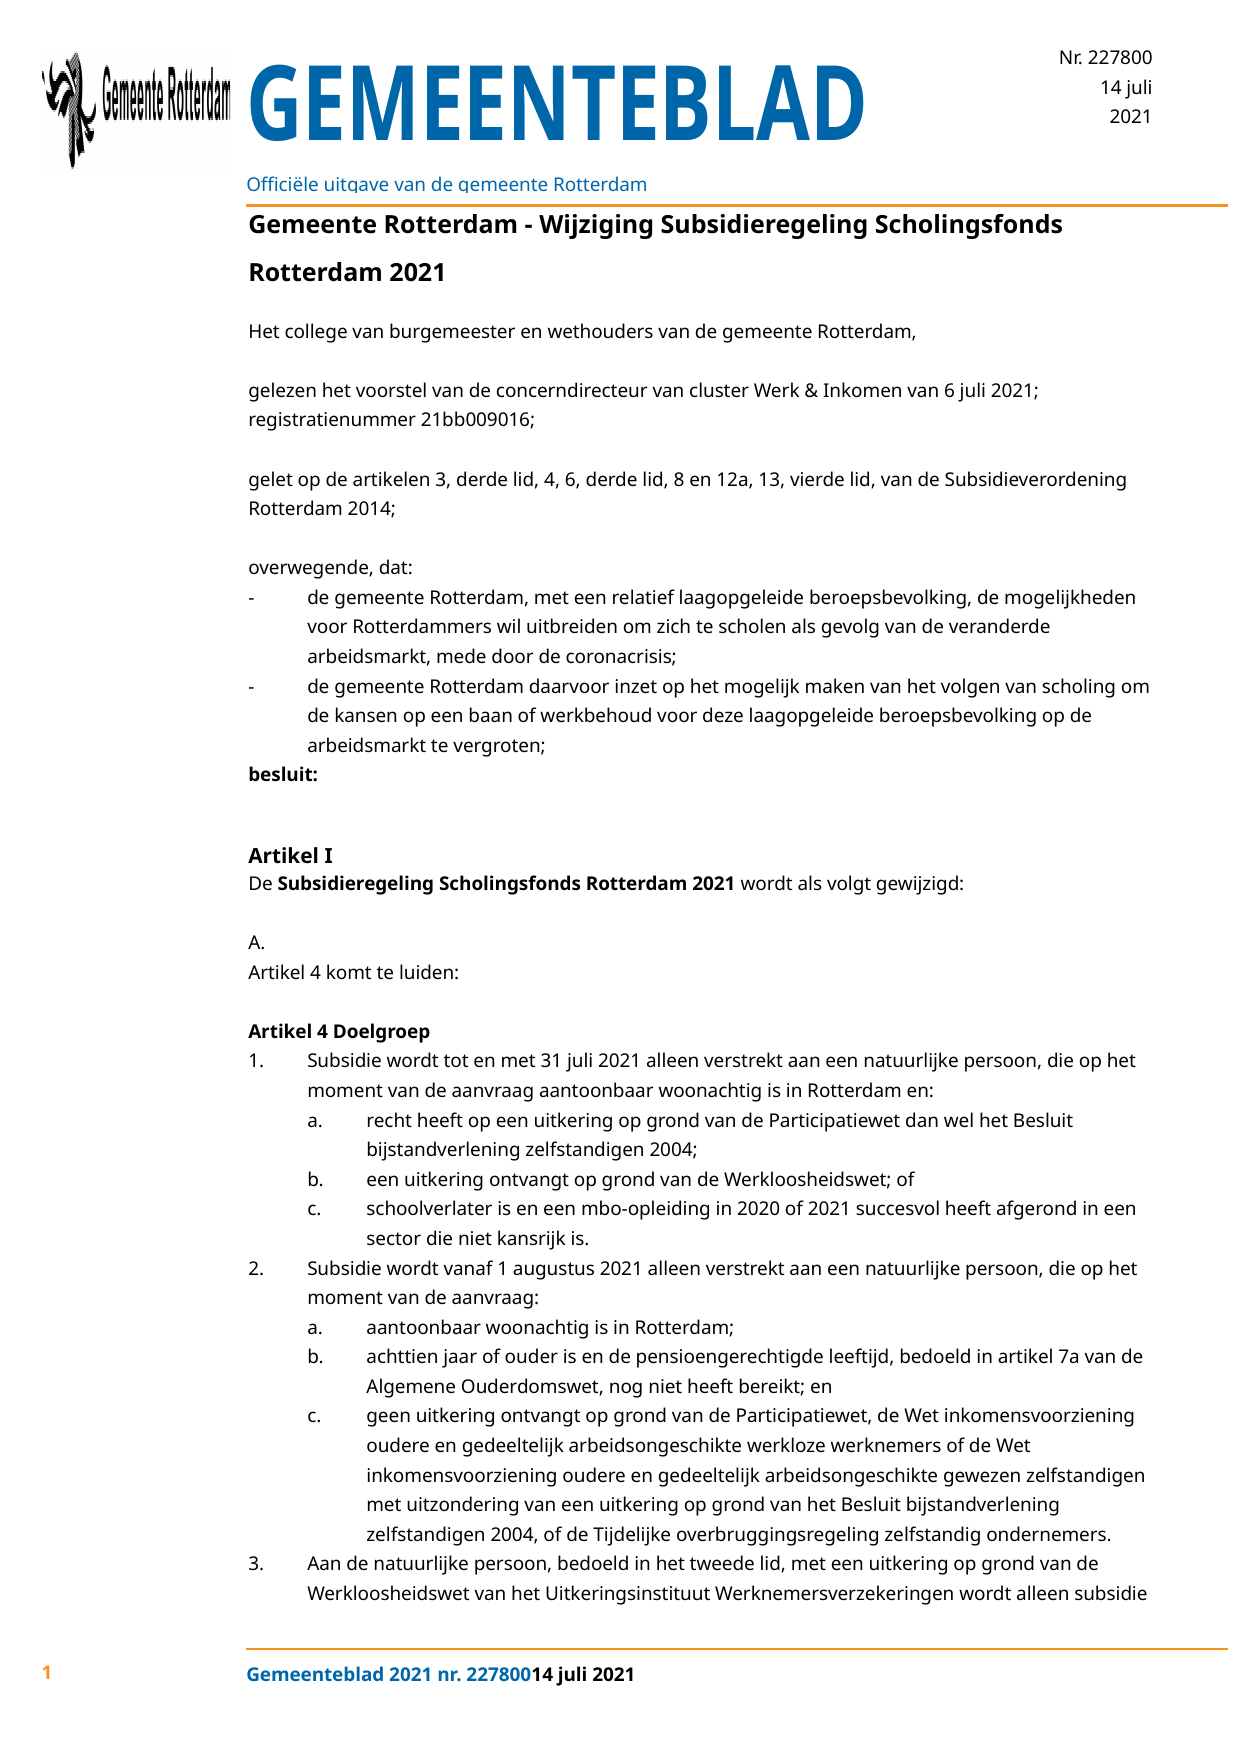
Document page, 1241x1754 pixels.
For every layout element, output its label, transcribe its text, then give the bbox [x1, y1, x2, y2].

text overwegende, dat: [248, 554, 1152, 580]
text Gemeente Rotterdam - Wijziging Subsidieregeling Scholingsfonds Rotterdam 2021 [248, 207, 1152, 288]
list Subsidie wordt tot en met 31 juli 2021 alleen verstrekt aan een natuurlijke persoon, die op het moment van de aanvraag aantoonbaar woonachtig is in Rotterdam en: [248, 1048, 1152, 1103]
text Artikel 4 Doelgroep [248, 1018, 1152, 1044]
list de gemeente Rotterdam daarvoor inzet op het mogelijk maken van het volgen van scholing om de kansen op een baan of werkbehoud voor deze laagopgeleide beroepsbevolking op de arbeidsmarkt te vergroten; [248, 673, 1152, 758]
text gelezen het voorstel van de concerndirecteur van cluster Werk & Inkomen van 6 juli 2021; registratienummer 21bb009016; [248, 377, 1152, 432]
text A. [248, 929, 1152, 955]
list recht heeft op een uitkering op grond van de Participatiewet dan wel het Besluit bijstandverlening zelfstandigen 2004; [307, 1107, 1152, 1162]
text De Subsidieregeling Scholingsfonds Rotterdam 2021 wordt als volgt gewijzigd: [248, 870, 1152, 896]
list de gemeente Rotterdam, met een relatief laagopgeleide beroepsbevolking, de mogelijkheden voor Rotterdammers wil uitbreiden om zich te scholen als gevolg van de veranderde arbeidsmarkt, mede door de coronacrisis; [248, 584, 1152, 669]
list aantoonbaar woonachtig is in Rotterdam; [307, 1314, 1152, 1339]
text besluit: [248, 762, 1152, 787]
list schoolverlater is en een mbo-opleiding in 2020 of 2021 succesvol heeft afgerond in een sector die niet kansrijk is. [307, 1196, 1152, 1251]
list Aan de natuurlijke persoon, bedoeld in het tweede lid, met een uitkering op grond van de Werkloosheidswet van het Uitkeringsinstituut Werknemersverzekeringen wordt alleen subsidie [248, 1551, 1152, 1606]
list geen uitkering ontvangt op grond van de Participatiewet, de Wet inkomensvoorziening oudere en gedeeltelijk arbeidsongeschikte werkloze werknemers of de Wet inkomensvoorziening oudere en gedeeltelijk arbeidsongeschikte gewezen zelfstandigen met uitzondering van een uitkering op grond van het Besluit bijstandverlening zelfstandigen 2004, of de Tijdelijke overbruggingsregeling zelfstandig ondernemers. [307, 1403, 1152, 1547]
list een uitkering ontvangt op grond van de Werkloosheidswet; of [307, 1166, 1152, 1192]
picture [41, 47, 231, 172]
text gelet op de artikelen 3, derde lid, 4, 6, derde lid, 8 en 12a, 13, vierde lid, van de Subsidieverordening Rotterdam 2014; [248, 466, 1152, 521]
list Subsidie wordt vanaf 1 augustus 2021 alleen verstrekt aan een natuurlijke persoon, die op het moment van de aanvraag: [248, 1255, 1152, 1310]
text Artikel I [248, 842, 1152, 870]
text Artikel 4 komt te luiden: [248, 959, 1152, 984]
text Het college van burgemeester en wethouders van de gemeente Rotterdam, [248, 318, 1152, 344]
list achttien jaar of ouder is en de pensioengerechtigde leeftijd, bedoeld in artikel 7a van de Algemene Ouderdomswet, nog niet heeft bereikt; en [307, 1343, 1152, 1399]
